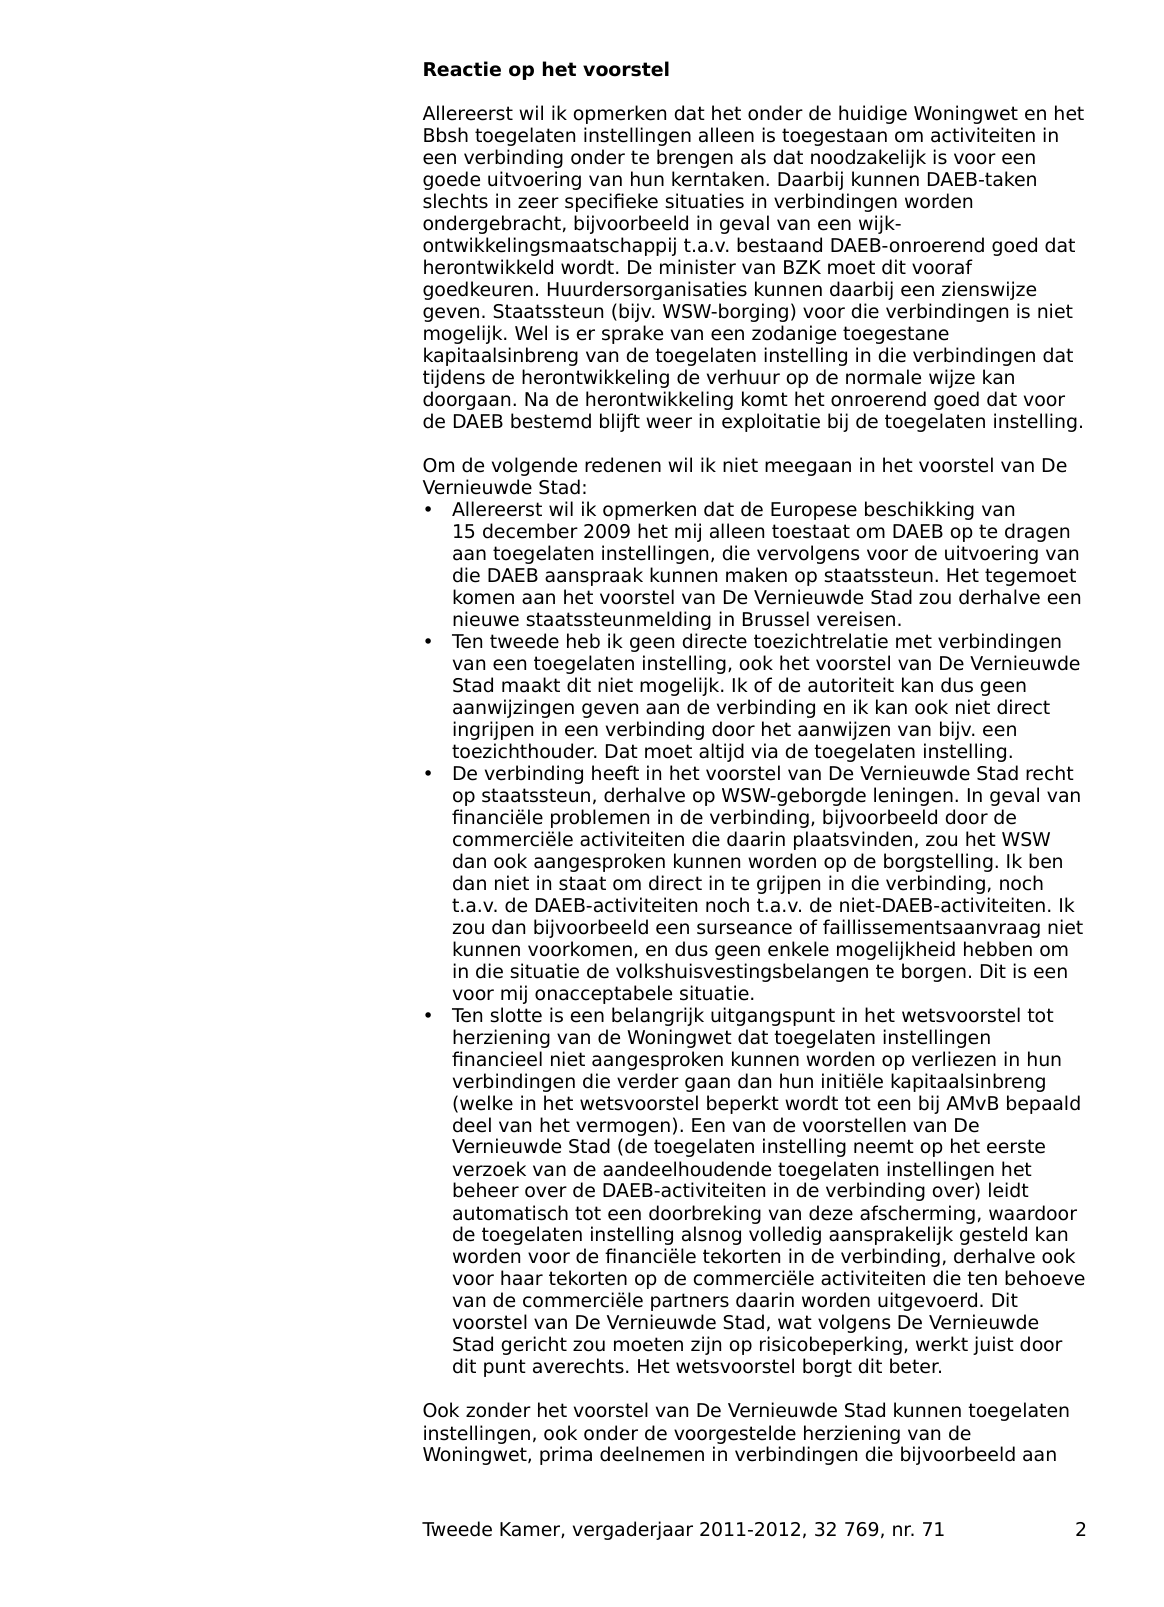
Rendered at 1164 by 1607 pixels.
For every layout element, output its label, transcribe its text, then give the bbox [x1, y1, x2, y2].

text Ook zonder het voorstel van De Vernieuwde Stad kunnen toegelaten instellingen, ook onder de voorgestelde herziening van de Woningwet, prima deelnemen in verbindingen die bijvoorbeeld aan [422, 1400, 1087, 1466]
text • Ten slotte is een belangrijk uitgangspunt in het wetsvoorstel tot herziening van de Woningwet dat toegelaten instellingen financieel niet aangesproken kunnen worden op verliezen in hun verbindingen die verder gaan dan hun initiële kapitaalsinbreng (welke in het wetsvoorstel beperkt wordt tot een bij AMvB bepaald deel van het vermogen). Een van de voorstellen van De Vernieuwde Stad (de toegelaten instelling neemt op het eerste verzoek van de aandeelhoudende toegelaten instellingen het beheer over de DAEB-activiteiten in de verbinding over) leidt automatisch tot een doorbreking van deze afscherming, waardoor de toegelaten instelling alsnog volledig aansprakelijk gesteld kan worden voor de financiële tekorten in de verbinding, derhalve ook voor haar tekorten op de commerciële activiteiten die ten behoeve van de commerciële partners daarin worden uitgevoerd. Dit voorstel van De Vernieuwde Stad, wat volgens De Vernieuwde Stad gericht zou moeten zijn op risicobeperking, werkt juist door dit punt averechts. Het wetsvoorstel borgt dit beter. [422, 1004, 1087, 1378]
subtitle Reactie op het voorstel [422, 59, 1087, 81]
text • De verbinding heeft in het voorstel van De Vernieuwde Stad recht op staatssteun, derhalve op WSW-geborgde leningen. In geval van financiële problemen in de verbinding, bijvoorbeeld door de commerciële activiteiten die daarin plaatsvinden, zou het WSW dan ook aangesproken kunnen worden op de borgstelling. Ik ben dan niet in staat om direct in te grijpen in die verbinding, noch t.a.v. de DAEB-activiteiten noch t.a.v. de niet-DAEB-activiteiten. Ik zou dan bijvoorbeeld een surseance of faillissementsaanvraag niet kunnen voorkomen, en dus geen enkele mogelijkheid hebben om in die situatie de volkshuisvestingsbelangen te borgen. Dit is een voor mij onacceptabele situatie. [422, 763, 1087, 1004]
text Allereerst wil ik opmerken dat het onder de huidige Woningwet en het Bbsh toegelaten instellingen alleen is toegestaan om activiteiten in een verbinding onder te brengen als dat noodzakelijk is voor een goede uitvoering van hun kerntaken. Daarbij kunnen DAEB-taken slechts in zeer specifieke situaties in verbindingen worden ondergebracht, bijvoorbeeld in geval van een wijk-ontwikkelingsmaatschappij t.a.v. bestaand DAEB-onroerend goed dat herontwikkeld wordt. De minister van BZK moet dit vooraf goedkeuren. Huurdersorganisaties kunnen daarbij een zienswijze geven. Staatssteun (bijv. WSW-borging) voor die verbindingen is niet mogelijk. Wel is er sprake van een zodanige toegestane kapitaalsinbreng van de toegelaten instelling in die verbindingen dat tijdens de herontwikkeling de verhuur op de normale wijze kan doorgaan. Na de herontwikkeling komt het onroerend goed dat voor de DAEB bestemd blijft weer in exploitatie bij de toegelaten instelling. [422, 103, 1087, 433]
text • Allereerst wil ik opmerken dat de Europese beschikking van 15 december 2009 het mij alleen toestaat om DAEB op te dragen aan toegelaten instellingen, die vervolgens voor de uitvoering van die DAEB aanspraak kunnen maken op staatssteun. Het tegemoet komen aan het voorstel van De Vernieuwde Stad zou derhalve een nieuwe staatssteunmelding in Brussel vereisen. [422, 499, 1087, 631]
text • Ten tweede heb ik geen directe toezichtrelatie met verbindingen van een toegelaten instelling, ook het voorstel van De Vernieuwde Stad maakt dit niet mogelijk. Ik of de autoriteit kan dus geen aanwijzingen geven aan de verbinding en ik kan ook niet direct ingrijpen in een verbinding door het aanwijzen van bijv. een toezichthouder. Dat moet altijd via de toegelaten instelling. [422, 631, 1087, 763]
text Om de volgende redenen wil ik niet meegaan in het voorstel van De Vernieuwde Stad: [422, 455, 1087, 499]
